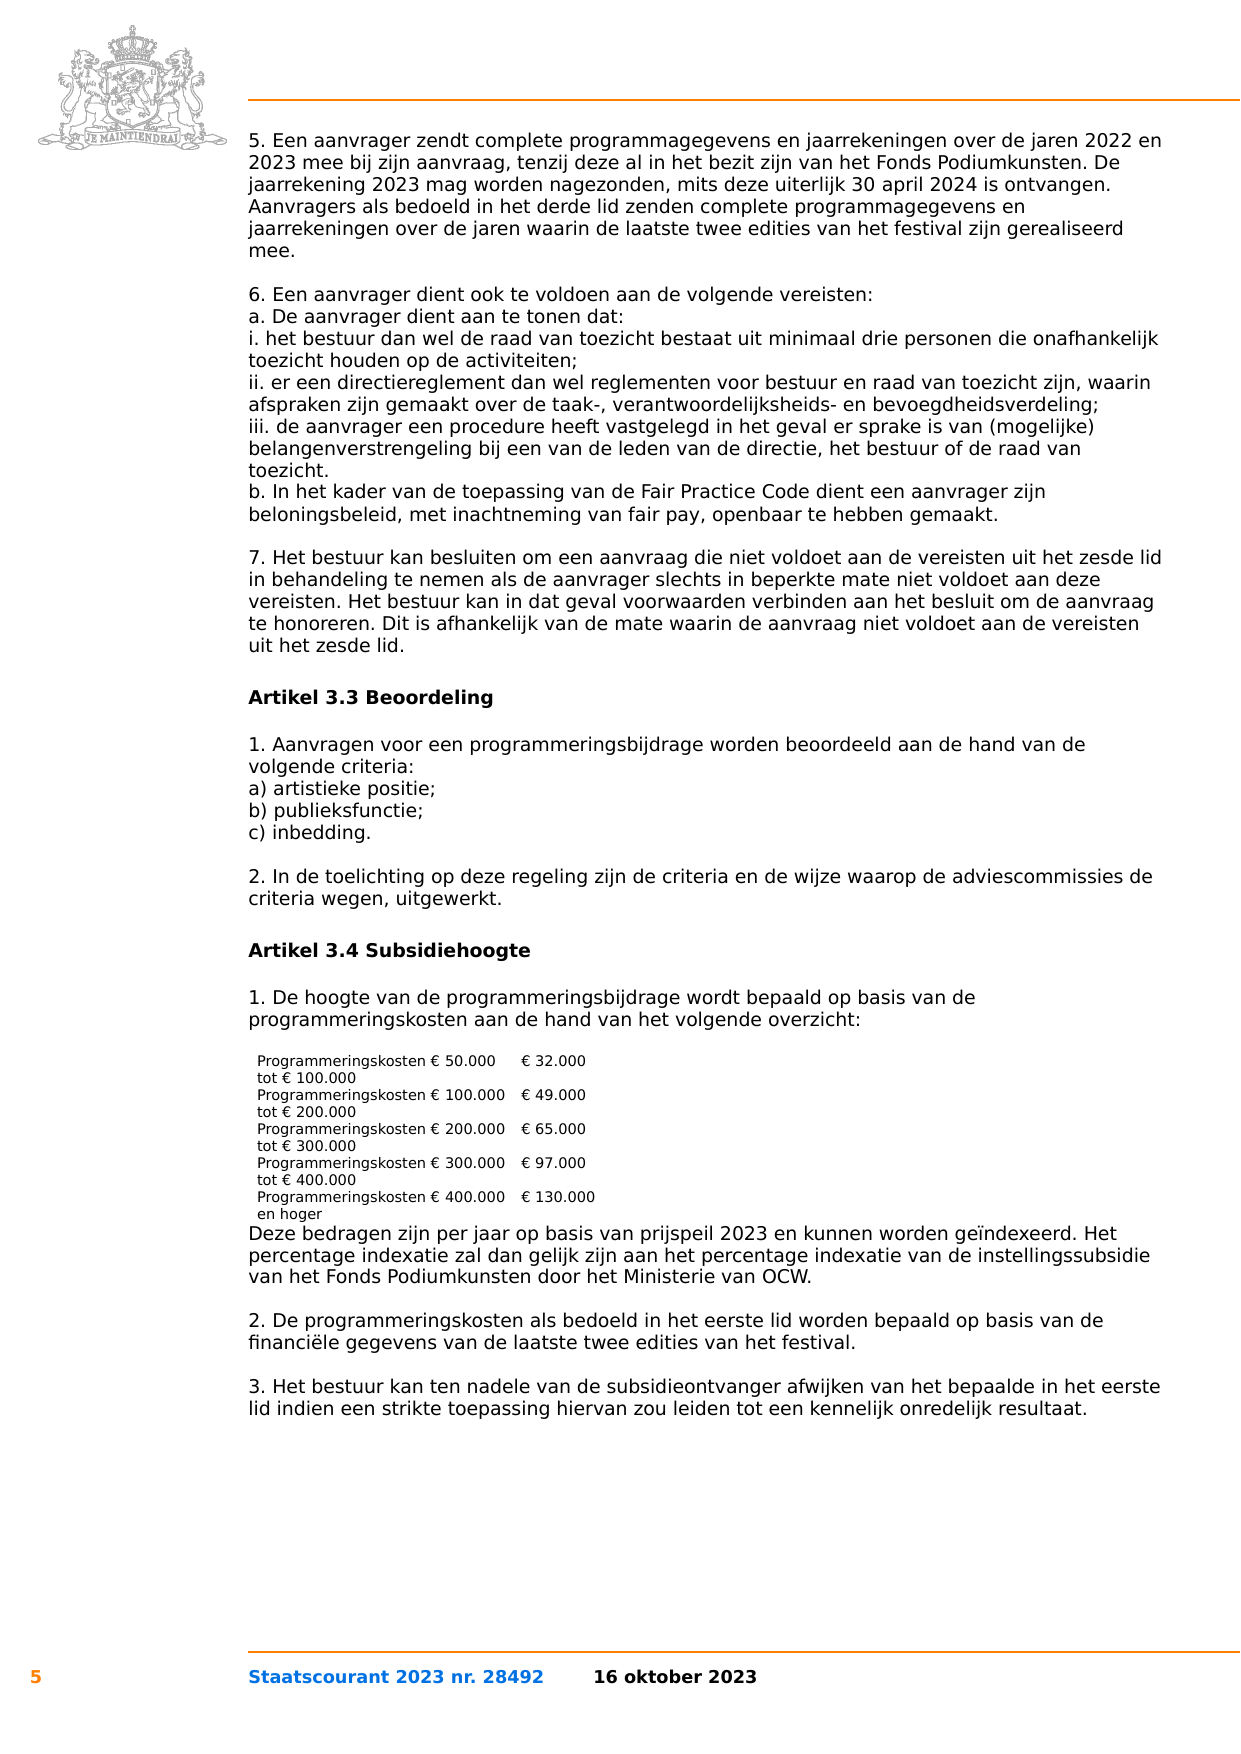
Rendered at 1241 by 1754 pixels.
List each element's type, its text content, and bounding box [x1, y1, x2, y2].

text b) publieksfunctie; [248, 800, 1163, 822]
text Deze bedragen zijn per jaar op basis van prijspeil 2023 en kunnen worden geïndexeerd. Het percentage indexatie zal dan gelijk zijn aan het percentage indexatie van de instellingssubsidie van het Fonds Podiumkunsten door het Ministerie van OCW. [248, 1222, 1163, 1288]
subtitle Artikel 3.4 Subsidiehoogte [248, 940, 1163, 962]
table_cell Programmeringskosten € 400.000 en hoger [251, 1189, 515, 1222]
text 2. In de toelichting op deze regeling zijn de criteria en de wijze waarop de adviescommissies de criteria wegen, uitgewerkt. [248, 866, 1163, 910]
text i. het bestuur dan wel de raad van toezicht bestaat uit minimaal drie personen die onafhankelijk toezicht houden op de activiteiten; [248, 328, 1163, 372]
table_cell € 65.000 [515, 1121, 1163, 1154]
text 1. Aanvragen voor een programmeringsbijdrage worden beoordeeld aan de hand van de volgende criteria: [248, 734, 1163, 778]
table_header € 32.000 [515, 1053, 1163, 1087]
table_header Programmeringskosten € 50.000 tot € 100.000 [251, 1053, 515, 1087]
text 2. De programmeringskosten als bedoeld in het eerste lid worden bepaald op basis van de financiële gegevens van de laatste twee edities van het festival. [248, 1310, 1163, 1354]
table_cell € 130.000 [515, 1189, 1163, 1222]
text 7. Het bestuur kan besluiten om een aanvraag die niet voldoet aan de vereisten uit het zesde lid in behandeling te nemen als de aanvrager slechts in beperkte mate niet voldoet aan deze vereisten. Het bestuur kan in dat geval voorwaarden verbinden aan het besluit om de aanvraag te honoreren. Dit is afhankelijk van de mate waarin de aanvraag niet voldoet aan de vereisten uit het zesde lid. [248, 547, 1163, 657]
text 5. Een aanvrager zendt complete programmagegevens en jaarrekeningen over de jaren 2022 en 2023 mee bij zijn aanvraag, tenzij deze al in het bezit zijn van het Fonds Podiumkunsten. De jaarrekening 2023 mag worden nagezonden, mits deze uiterlijk 30 april 2024 is ontvangen. Aanvragers als bedoeld in het derde lid zenden complete programmagegevens en jaarrekeningen over de jaren waarin de laatste twee edities van het festival zijn gerealiseerd mee. [248, 130, 1163, 262]
text ii. er een directiereglement dan wel reglementen voor bestuur en raad van toezicht zijn, waarin afspraken zijn gemaakt over de taak-, verantwoordelijksheids- en bevoegdheidsverdeling; [248, 372, 1163, 416]
table_cell Programmeringskosten € 200.000 tot € 300.000 [251, 1121, 515, 1154]
text a. De aanvrager dient aan te tonen dat: [248, 306, 1163, 328]
text c) inbedding. [248, 822, 1163, 844]
table_cell € 49.000 [515, 1087, 1163, 1121]
text b. In het kader van de toepassing van de Fair Practice Code dient een aanvrager zijn beloningsbeleid, met inachtneming van fair pay, openbaar te hebben gemaakt. [248, 481, 1163, 525]
text a) artistieke positie; [248, 778, 1163, 800]
table_cell Programmeringskosten € 100.000 tot € 200.000 [251, 1087, 515, 1121]
table_cell Programmeringskosten € 300.000 tot € 400.000 [251, 1155, 515, 1188]
text iii. de aanvrager een procedure heeft vastgelegd in het geval er sprake is van (mogelijke) belangenverstrengeling bij een van de leden van de directie, het bestuur of de raad van toezicht. [248, 416, 1163, 481]
subtitle Artikel 3.3 Beoordeling [248, 687, 1163, 709]
text 6. Een aanvrager dient ook te voldoen aan de volgende vereisten: [248, 284, 1163, 306]
picture [38, 25, 227, 150]
text 3. Het bestuur kan ten nadele van de subsidieontvanger afwijken van het bepaalde in het eerste lid indien een strikte toepassing hiervan zou leiden tot een kennelijk onredelijk resultaat. [248, 1376, 1163, 1420]
text 1. De hoogte van de programmeringsbijdrage wordt bepaald op basis van de programmeringskosten aan de hand van het volgende overzicht: [248, 987, 1163, 1031]
table_cell € 97.000 [515, 1155, 1163, 1188]
